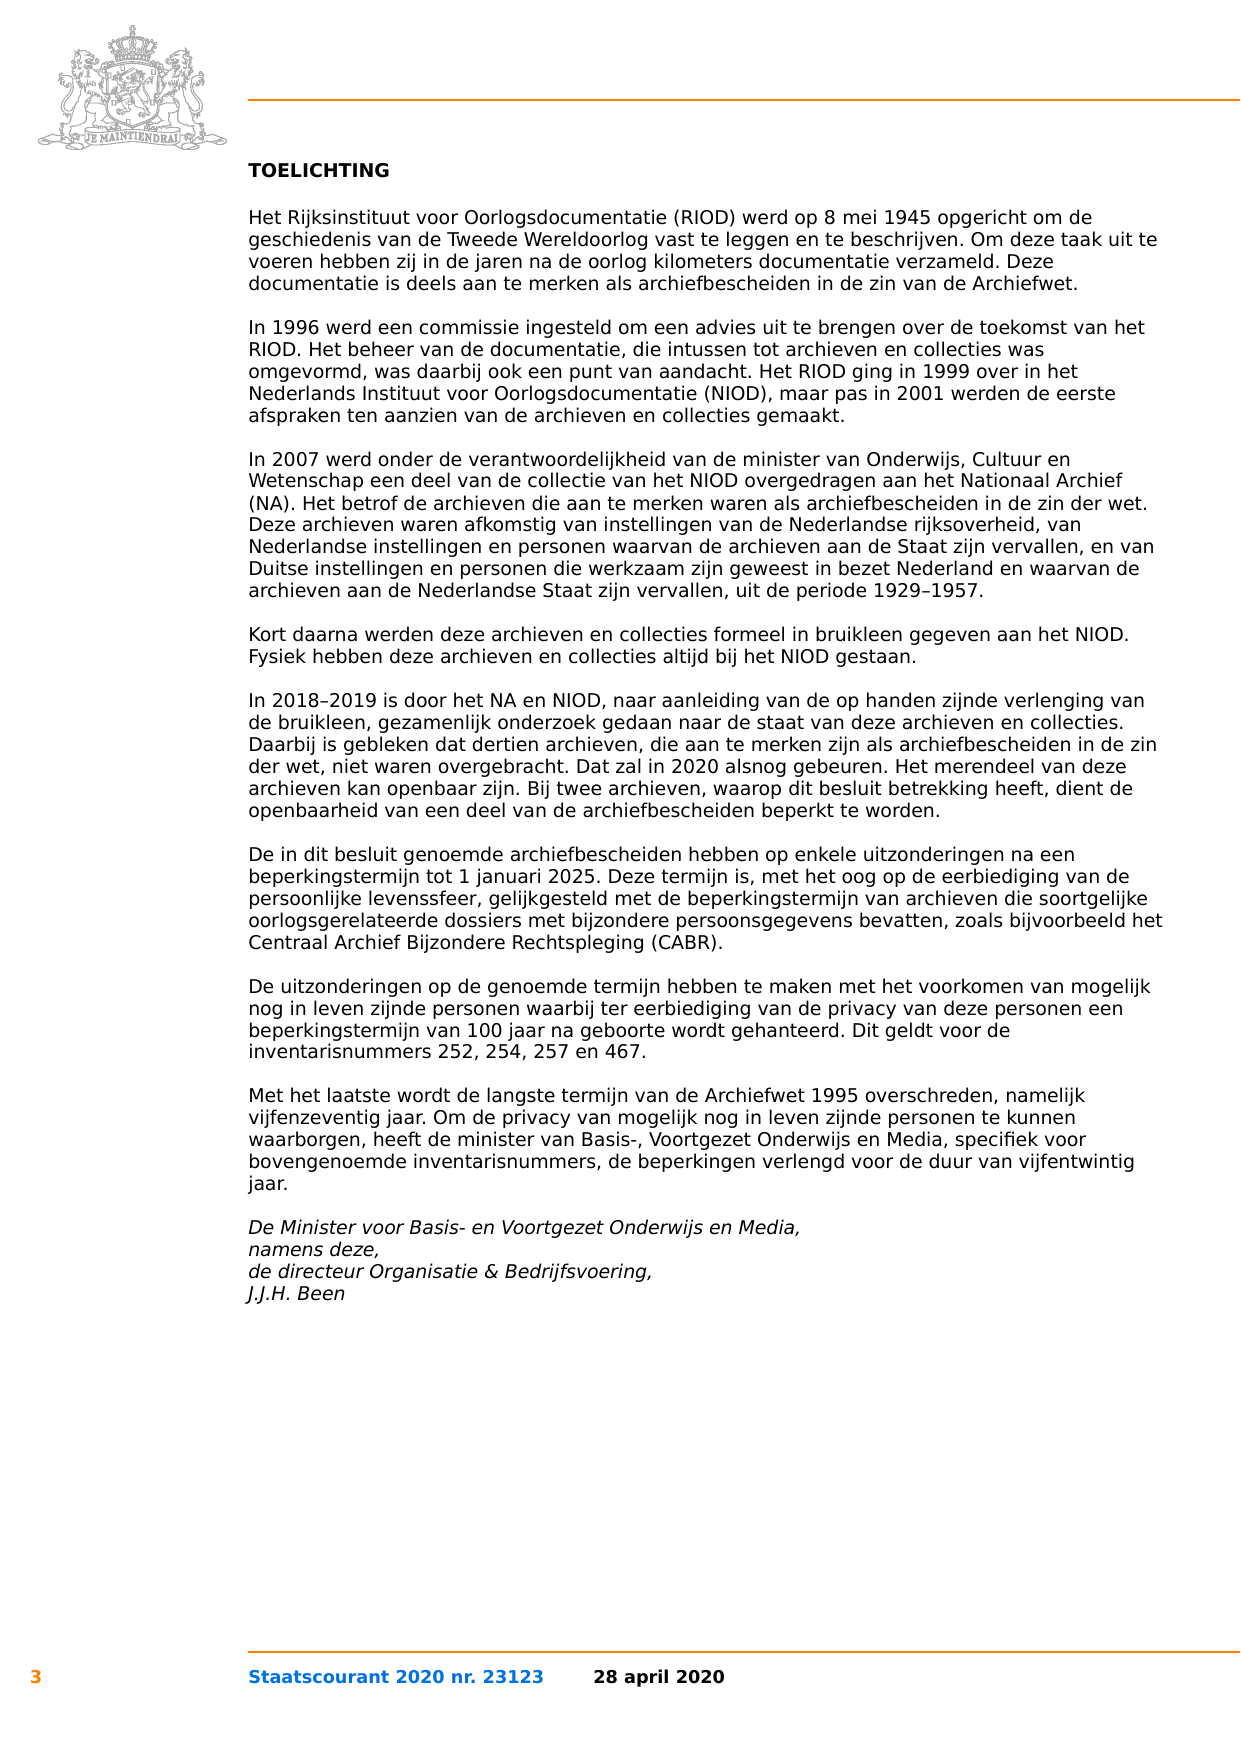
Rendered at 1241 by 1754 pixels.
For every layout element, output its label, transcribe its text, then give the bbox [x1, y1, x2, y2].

text De Minister voor Basis- en Voortgezet Onderwijs en Media, namens deze, de directeur Organisatie & Bedrijfsvoering, J.J.H. Been [248, 1217, 1163, 1305]
text In 2007 werd onder de verantwoordelijkheid van de minister van Onderwijs, Cultuur en Wetenschap een deel van de collectie van het NIOD overgedragen aan het Nationaal Archief (NA). Het betrof de archieven die aan te merken waren als archiefbescheiden in de zin der wet. Deze archieven waren afkomstig van instellingen van de Nederlandse rijksoverheid, van Nederlandse instellingen en personen waarvan de archieven aan de Staat zijn vervallen, en van Duitse instellingen en personen die werkzaam zijn geweest in bezet Nederland en waarvan de archieven aan de Nederlandse Staat zijn vervallen, uit de periode 1929–1957. [248, 448, 1163, 602]
text Het Rijksinstituut voor Oorlogsdocumentatie (RIOD) werd op 8 mei 1945 opgericht om de geschiedenis van de Tweede Wereldoorlog vast te leggen en te beschrijven. Om deze taak uit te voeren hebben zij in de jaren na de oorlog kilometers documentatie verzameld. Deze documentatie is deels aan te merken als archiefbescheiden in de zin van de Archiefwet. [248, 207, 1163, 295]
text In 1996 werd een commissie ingesteld om een advies uit te brengen over de toekomst van het RIOD. Het beheer van de documentatie, die intussen tot archieven en collecties was omgevormd, was daarbij ook een punt van aandacht. Het RIOD ging in 1999 over in het Nederlands Instituut voor Oorlogsdocumentatie (NIOD), maar pas in 2001 werden de eerste afspraken ten aanzien van de archieven en collecties gemaakt. [248, 317, 1163, 427]
picture [38, 25, 227, 150]
text Met het laatste wordt de langste termijn van de Archiefwet 1995 overschreden, namelijk vijfenzeventig jaar. Om de privacy van mogelijk nog in leven zijnde personen te kunnen waarborgen, heeft de minister van Basis-, Voortgezet Onderwijs en Media, specifiek voor bovengenoemde inventarisnummers, de beperkingen verlengd voor de duur van vijfentwintig jaar. [248, 1085, 1163, 1195]
text In 2018–2019 is door het NA en NIOD, naar aanleiding van de op handen zijnde verlenging van de bruikleen, gezamenlijk onderzoek gedaan naar de staat van deze archieven en collecties. Daarbij is gebleken dat dertien archieven, die aan te merken zijn als archiefbescheiden in de zin der wet, niet waren overgebracht. Dat zal in 2020 alsnog gebeuren. Het merendeel van deze archieven kan openbaar zijn. Bij twee archieven, waarop dit besluit betrekking heeft, dient de openbaarheid van een deel van de archiefbescheiden beperkt te worden. [248, 690, 1163, 822]
text Kort daarna werden deze archieven en collecties formeel in bruikleen gegeven aan het NIOD. Fysiek hebben deze archieven en collecties altijd bij het NIOD gestaan. [248, 624, 1163, 668]
text De in dit besluit genoemde archiefbescheiden hebben op enkele uitzonderingen na een beperkingstermijn tot 1 januari 2025. Deze termijn is, met het oog op de eerbiediging van de persoonlijke levenssfeer, gelijkgesteld met de beperkingstermijn van archieven die soortgelijke oorlogsgerelateerde dossiers met bijzondere persoonsgegevens bevatten, zoals bijvoorbeeld het Centraal Archief Bijzondere Rechtspleging (CABR). [248, 844, 1163, 954]
text De uitzonderingen op de genoemde termijn hebben te maken met het voorkomen van mogelijk nog in leven zijnde personen waarbij ter eerbiediging van de privacy van deze personen een beperkingstermijn van 100 jaar na geboorte wordt gehanteerd. Dit geldt voor de inventarisnummers 252, 254, 257 en 467. [248, 976, 1163, 1063]
subtitle TOELICHTING [248, 160, 1163, 182]
